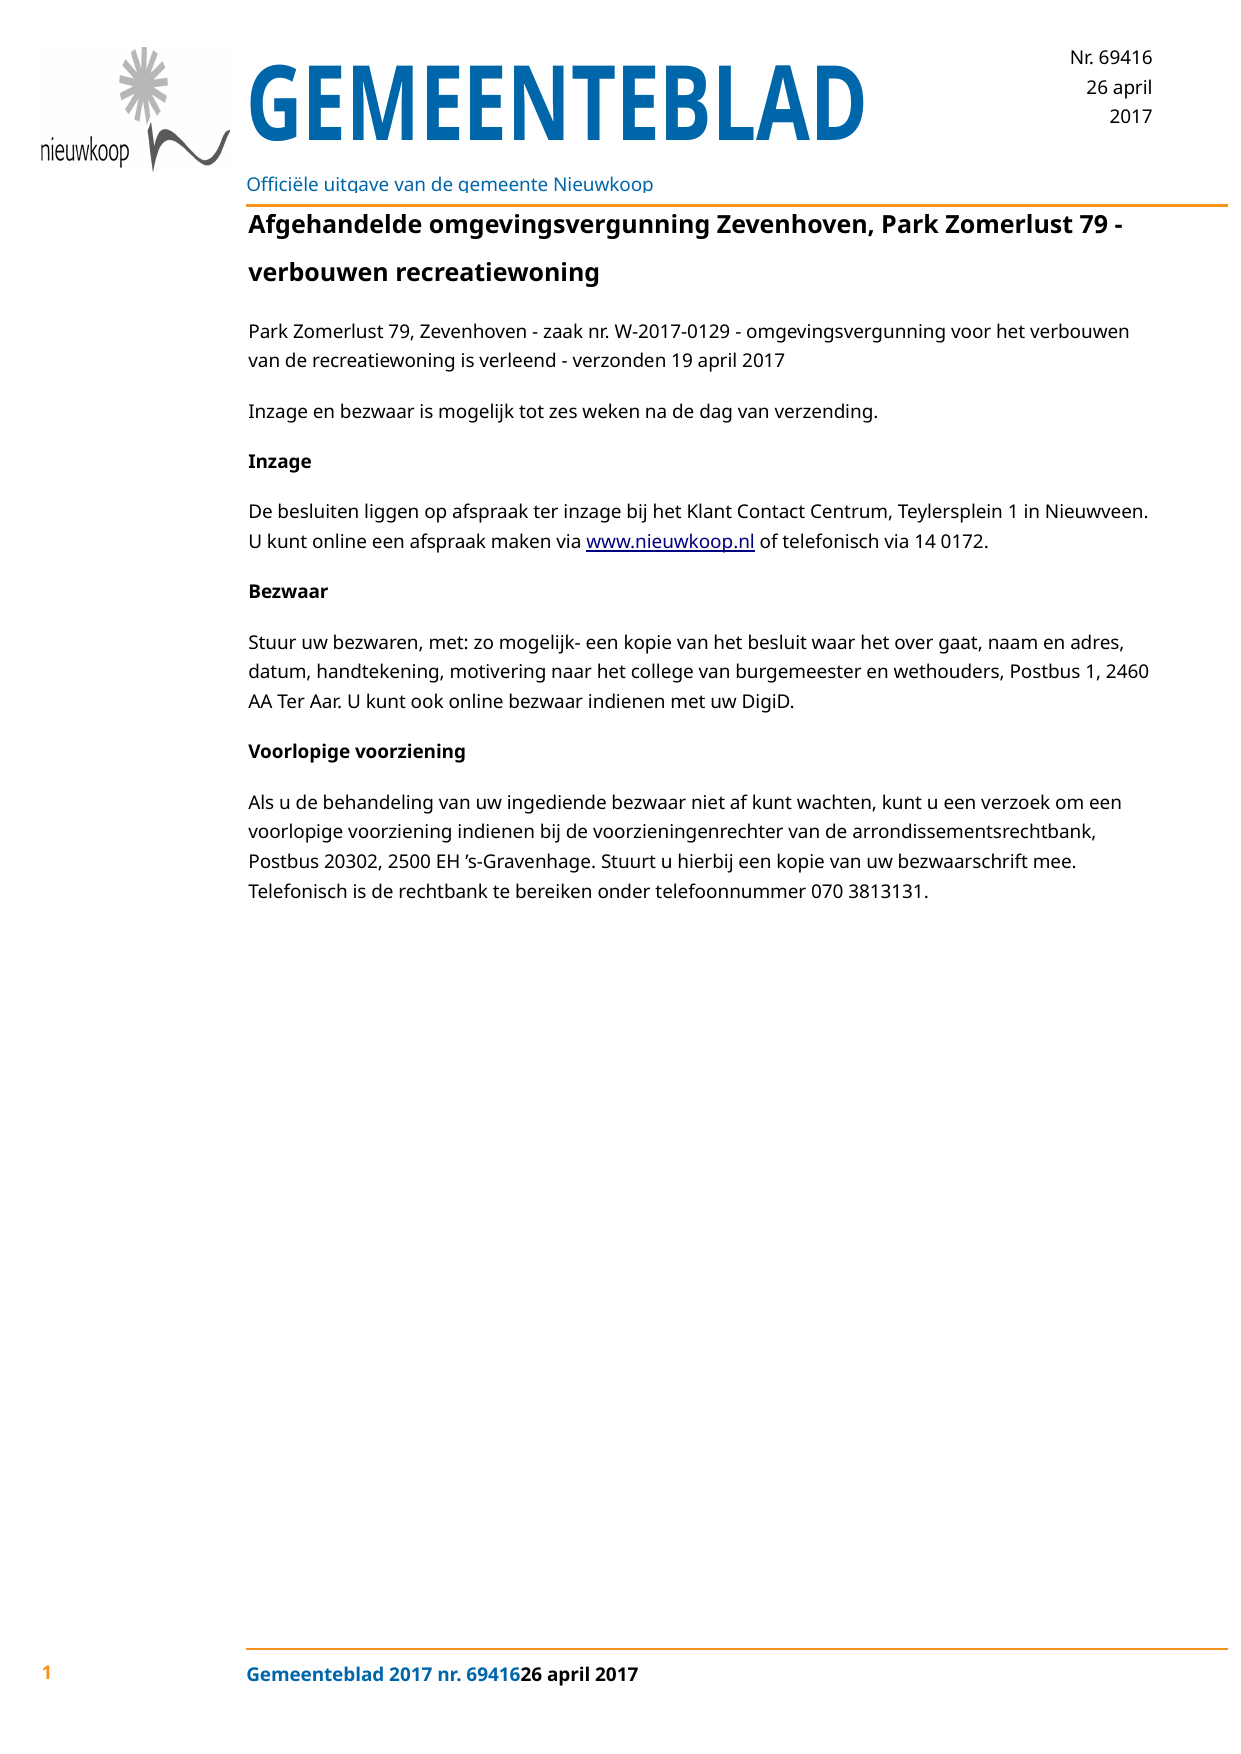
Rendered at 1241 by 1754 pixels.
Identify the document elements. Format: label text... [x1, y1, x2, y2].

text Stuur uw bezwaren, met: zo mogelijk- een kopie van het besluit waar het over gaat, naam en adres, datum, handtekening, motivering naar het college van burgemeester en wethouders, Postbus 1, 2460 AA Ter Aar. U kunt ook online bezwaar indienen met uw DigiD. [248, 629, 1152, 714]
text Voorlopige voorziening [248, 739, 1152, 764]
text Afgehandelde omgevingsvergunning Zevenhoven, Park Zomerlust 79 - verbouwen recreatiewoning [248, 207, 1152, 288]
text De besluiten liggen op afspraak ter inzage bij het Klant Contact Centrum, Teylersplein 1 in Nieuwveen. U kunt online een afspraak maken via www.nieuwkoop.nl of telefonisch via 14 0172. [248, 499, 1152, 554]
text Als u de behandeling van uw ingediende bezwaar niet af kunt wachten, kunt u een verzoek om een voorlopige voorziening indienen bij de voorzieningenrechter van de arrondissementsrechtbank, Postbus 20302, 2500 EH ’s-Gravenhage. Stuurt u hierbij een kopie van uw bezwaarschrift mee. Telefonisch is de rechtbank te bereiken onder telefoonnummer 070 3813131. [248, 789, 1152, 904]
text Park Zomerlust 79, Zevenhoven - zaak nr. W-2017-0129 - omgevingsvergunning voor het verbouwen van de recreatiewoning is verleend - verzonden 19 april 2017 [248, 318, 1152, 373]
text Inzage en bezwaar is mogelijk tot zes weken na de dag van verzending. [248, 398, 1152, 424]
text Bezwaar [248, 579, 1152, 604]
picture [41, 47, 231, 172]
text Inzage [248, 448, 1152, 474]
